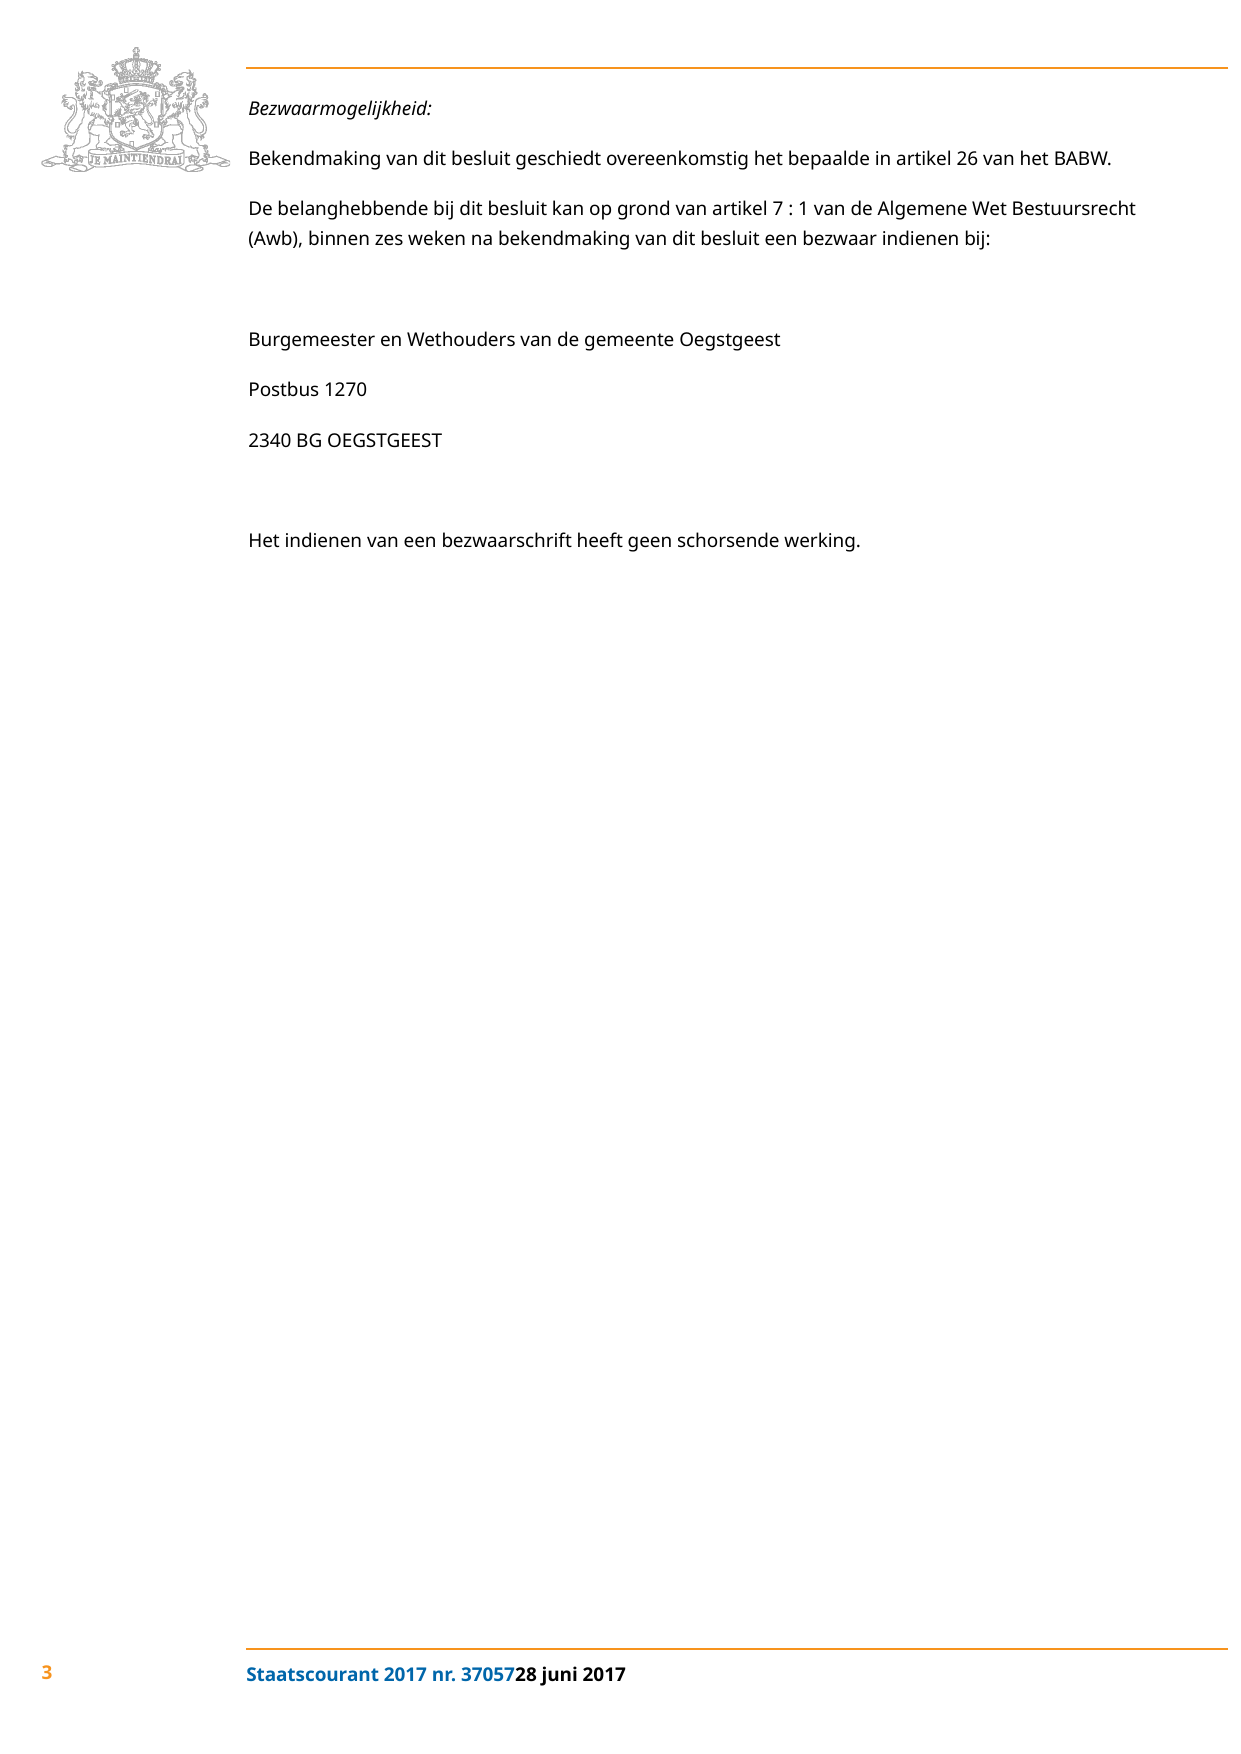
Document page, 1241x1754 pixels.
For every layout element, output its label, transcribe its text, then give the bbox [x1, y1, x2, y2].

text Bezwaarmogelijkheid: [248, 95, 1152, 121]
text 2340 BG OEGSTGEEST [248, 427, 1152, 453]
text Bekendmaking van dit besluit geschiedt overeenkomstig het bepaalde in artikel 26 van het BABW. [248, 145, 1152, 171]
text De belanghebbende bij dit besluit kan op grond van artikel 7 : 1 van de Algemene Wet Bestuursrecht (Awb), binnen zes weken na bekendmaking van dit besluit een bezwaar indienen bij: [248, 196, 1152, 251]
text Burgemeester en Wethouders van de gemeente Oegstgeest [248, 326, 1152, 352]
text Het indienen van een bezwaarschrift heeft geen schorsende werking. [248, 528, 1152, 553]
text Postbus 1270 [248, 376, 1152, 402]
picture [41, 47, 231, 172]
